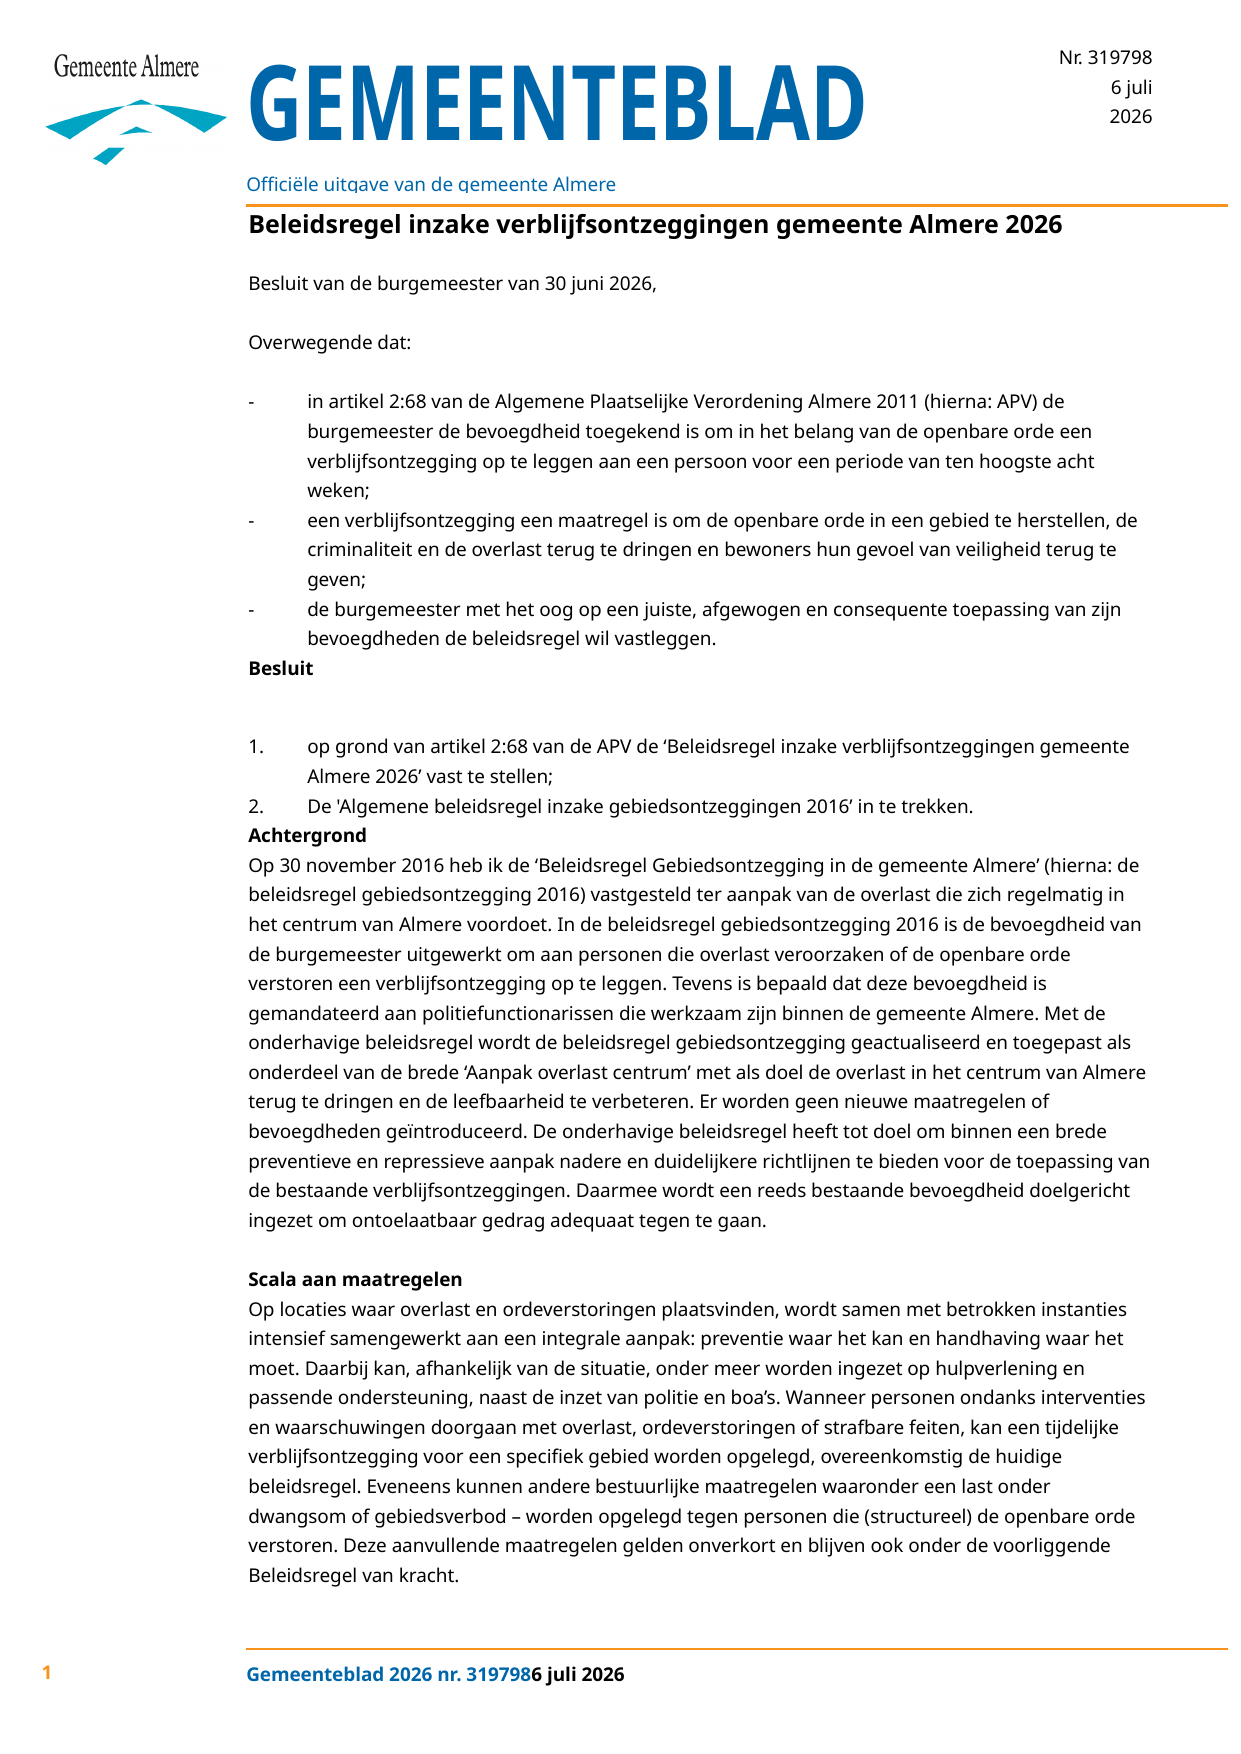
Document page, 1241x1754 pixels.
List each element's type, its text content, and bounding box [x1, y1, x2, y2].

text Besluit van de burgemeester van 30 juni 2026, [248, 270, 1152, 296]
text Op locaties waar overlast en ordeverstoringen plaatsvinden, wordt samen met betrokken instanties intensief samengewerkt aan een integrale aanpak: preventie waar het kan en handhaving waar het moet. Daarbij kan, afhankelijk van de situatie, onder meer worden ingezet op hulpverlening en passende ondersteuning, naast de inzet van politie en boa’s. Wanneer personen ondanks interventies en waarschuwingen doorgaan met overlast, ordeverstoringen of strafbare feiten, kan een tijdelijke verblijfsontzegging voor een specifiek gebied worden opgelegd, overeenkomstig de huidige beleidsregel. Eveneens kunnen andere bestuurlijke maatregelen waaronder een last onder dwangsom of gebiedsverbod – worden opgelegd tegen personen die (structureel) de openbare orde verstoren. Deze aanvullende maatregelen gelden onverkort en blijven ook onder de voorliggende Beleidsregel van kracht. [248, 1296, 1152, 1588]
list een verblijfsontzegging een maatregel is om de openbare orde in een gebied te herstellen, de criminaliteit en de overlast terug te dringen en bewoners hun gevoel van veiligheid terug te geven; [248, 507, 1152, 592]
list De 'Algemene beleidsregel inzake gebiedsontzeggingen 2016’ in te trekken. [248, 793, 1152, 819]
picture [41, 47, 231, 172]
list in artikel 2:68 van de Algemene Plaatselijke Verordening Almere 2011 (hierna: APV) de burgemeester de bevoegdheid toegekend is om in het belang van de openbare orde een verblijfsontzegging op te leggen aan een persoon voor een periode van ten hoogste acht weken; [248, 389, 1152, 503]
text Beleidsregel inzake verblijfsontzeggingen gemeente Almere 2026 [248, 207, 1152, 241]
text Achtergrond [248, 822, 1152, 848]
list de burgemeester met het oog op een juiste, afgewogen en consequente toepassing van zijn bevoegdheden de beleidsregel wil vastleggen. [248, 596, 1152, 651]
text Op 30 november 2016 heb ik de ‘Beleidsregel Gebiedsontzegging in de gemeente Almere’ (hierna: de beleidsregel gebiedsontzegging 2016) vastgesteld ter aanpak van de overlast die zich regelmatig in het centrum van Almere voordoet. In de beleidsregel gebiedsontzegging 2016 is de bevoegdheid van de burgemeester uitgewerkt om aan personen die overlast veroorzaken of de openbare orde verstoren een verblijfsontzegging op te leggen. Tevens is bepaald dat deze bevoegdheid is gemandateerd aan politiefunctionarissen die werkzaam zijn binnen de gemeente Almere. Met de onderhavige beleidsregel wordt de beleidsregel gebiedsontzegging geactualiseerd en toegepast als onderdeel van de brede ‘Aanpak overlast centrum’ met als doel de overlast in het centrum van Almere terug te dringen en de leefbaarheid te verbeteren. Er worden geen nieuwe maatregelen of bevoegdheden geïntroduceerd. De onderhavige beleidsregel heeft tot doel om binnen een brede preventieve en repressieve aanpak nadere en duidelijkere richtlijnen te bieden voor de toepassing van de bestaande verblijfsontzeggingen. Daarmee wordt een reeds bestaande bevoegdheid doelgericht ingezet om ontoelaatbaar gedrag adequaat tegen te gaan. [248, 852, 1152, 1233]
text Overwegende dat: [248, 329, 1152, 355]
text Besluit [248, 655, 1152, 681]
text Scala aan maatregelen [248, 1266, 1152, 1292]
list op grond van artikel 2:68 van de APV de ‘Beleidsregel inzake verblijfsontzeggingen gemeente Almere 2026’ vast te stellen; [248, 734, 1152, 789]
